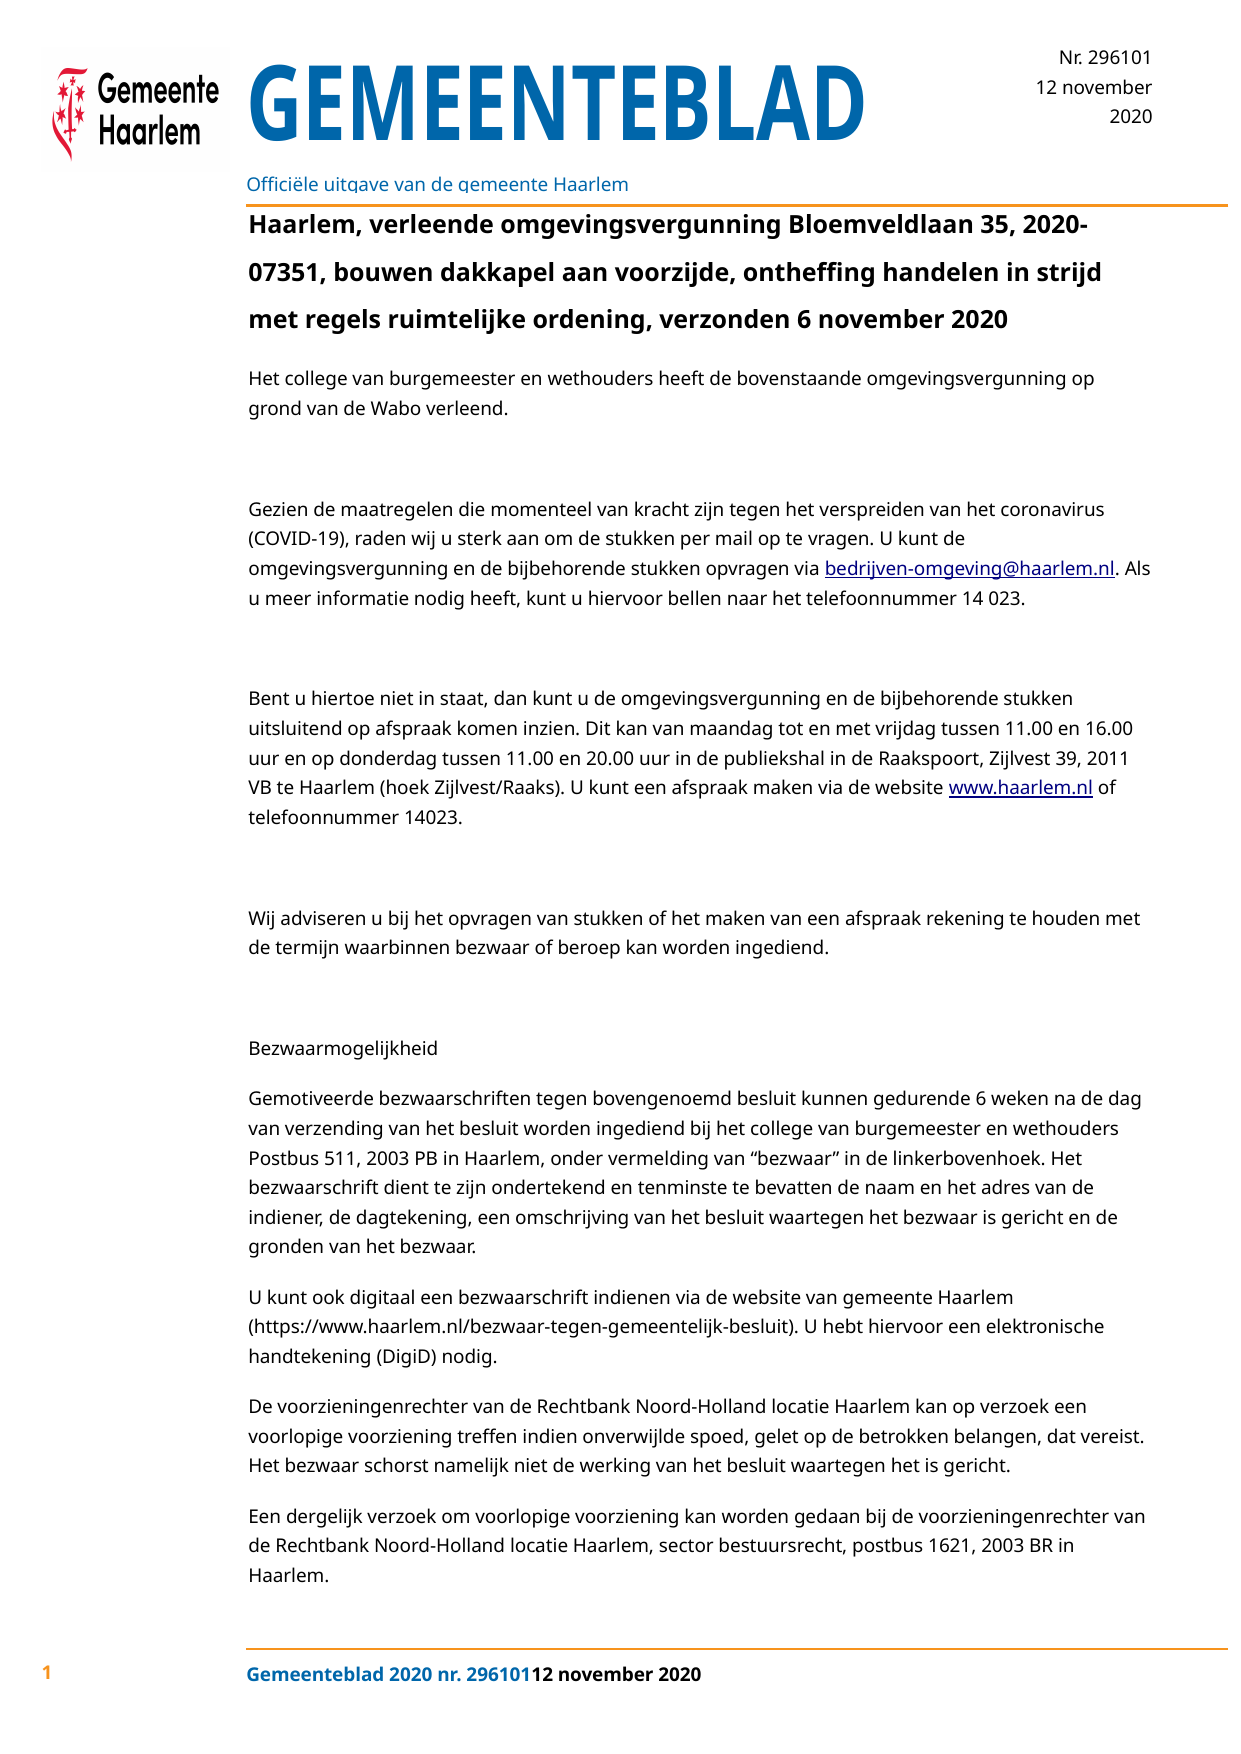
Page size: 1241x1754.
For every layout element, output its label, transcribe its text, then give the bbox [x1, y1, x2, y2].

text Bezwaarmogelijkheid [248, 1035, 1152, 1061]
text Gemotiveerde bezwaarschriften tegen bovengenoemd besluit kunnen gedurende 6 weken na de dag van verzending van het besluit worden ingediend bij het college van burgemeester en wethouders Postbus 511, 2003 PB in Haarlem, onder vermelding van “bezwaar” in de linkerbovenhoek. Het bezwaarschrift dient te zijn ondertekend en tenminste te bevatten de naam en het adres van de indiener, de dagtekening, een omschrijving van het besluit waartegen het bezwaar is gericht en de gronden van het bezwaar. [248, 1086, 1152, 1259]
text Gezien de maatregelen die momenteel van kracht zijn tegen het verspreiden van het coronavirus (COVID-19), raden wij u sterk aan om de stukken per mail op te vragen. U kunt de omgevingsvergunning en de bijbehorende stukken opvragen via bedrijven-omgeving@haarlem.nl. Als u meer informatie nodig heeft, kunt u hiervoor bellen naar het telefoonnummer 14 023. [248, 496, 1152, 610]
text U kunt ook digitaal een bezwaarschrift indienen via de website van gemeente Haarlem (https://www.haarlem.nl/bezwaar-tegen-gemeentelijk-besluit). U hebt hiervoor een elektronische handtekening (DigiD) nodig. [248, 1284, 1152, 1369]
text Bent u hiertoe niet in staat, dan kunt u de omgevingsvergunning en de bijbehorende stukken uitsluitend op afspraak komen inzien. Dit kan van maandag tot en met vrijdag tussen 11.00 en 16.00 uur en op donderdag tussen 11.00 en 20.00 uur in de publiekshal in de Raakspoort, Zijlvest 39, 2011 VB te Haarlem (hoek Zijlvest/Raaks). U kunt een afspraak maken via de website www.haarlem.nl of telefoonnummer 14023. [248, 686, 1152, 829]
text Een dergelijk verzoek om voorlopige voorziening kan worden gedaan bij de voorzieningenrechter van de Rechtbank Noord-Holland locatie Haarlem, sector bestuursrecht, postbus 1621, 2003 BR in Haarlem. [248, 1503, 1152, 1588]
picture [41, 47, 231, 172]
text De voorzieningenrechter van de Rechtbank Noord-Holland locatie Haarlem kan op verzoek een voorlopige voorziening treffen indien onverwijlde spoed, gelet op de betrokken belangen, dat vereist. Het bezwaar schorst namelijk niet de werking van het besluit waartegen het is gericht. [248, 1393, 1152, 1478]
text Wij adviseren u bij het opvragen van stukken of het maken van een afspraak rekening te houden met de termijn waarbinnen bezwaar of beroep kan worden ingediend. [248, 905, 1152, 960]
text Het college van burgemeester en wethouders heeft de bovenstaande omgevingsvergunning op grond van de Wabo verleend. [248, 366, 1152, 421]
text Haarlem, verleende omgevingsvergunning Bloemveldlaan 35, 2020-07351, bouwen dakkapel aan voorzijde, ontheffing handelen in strijd met regels ruimtelijke ordening, verzonden 6 november 2020 [248, 207, 1152, 336]
